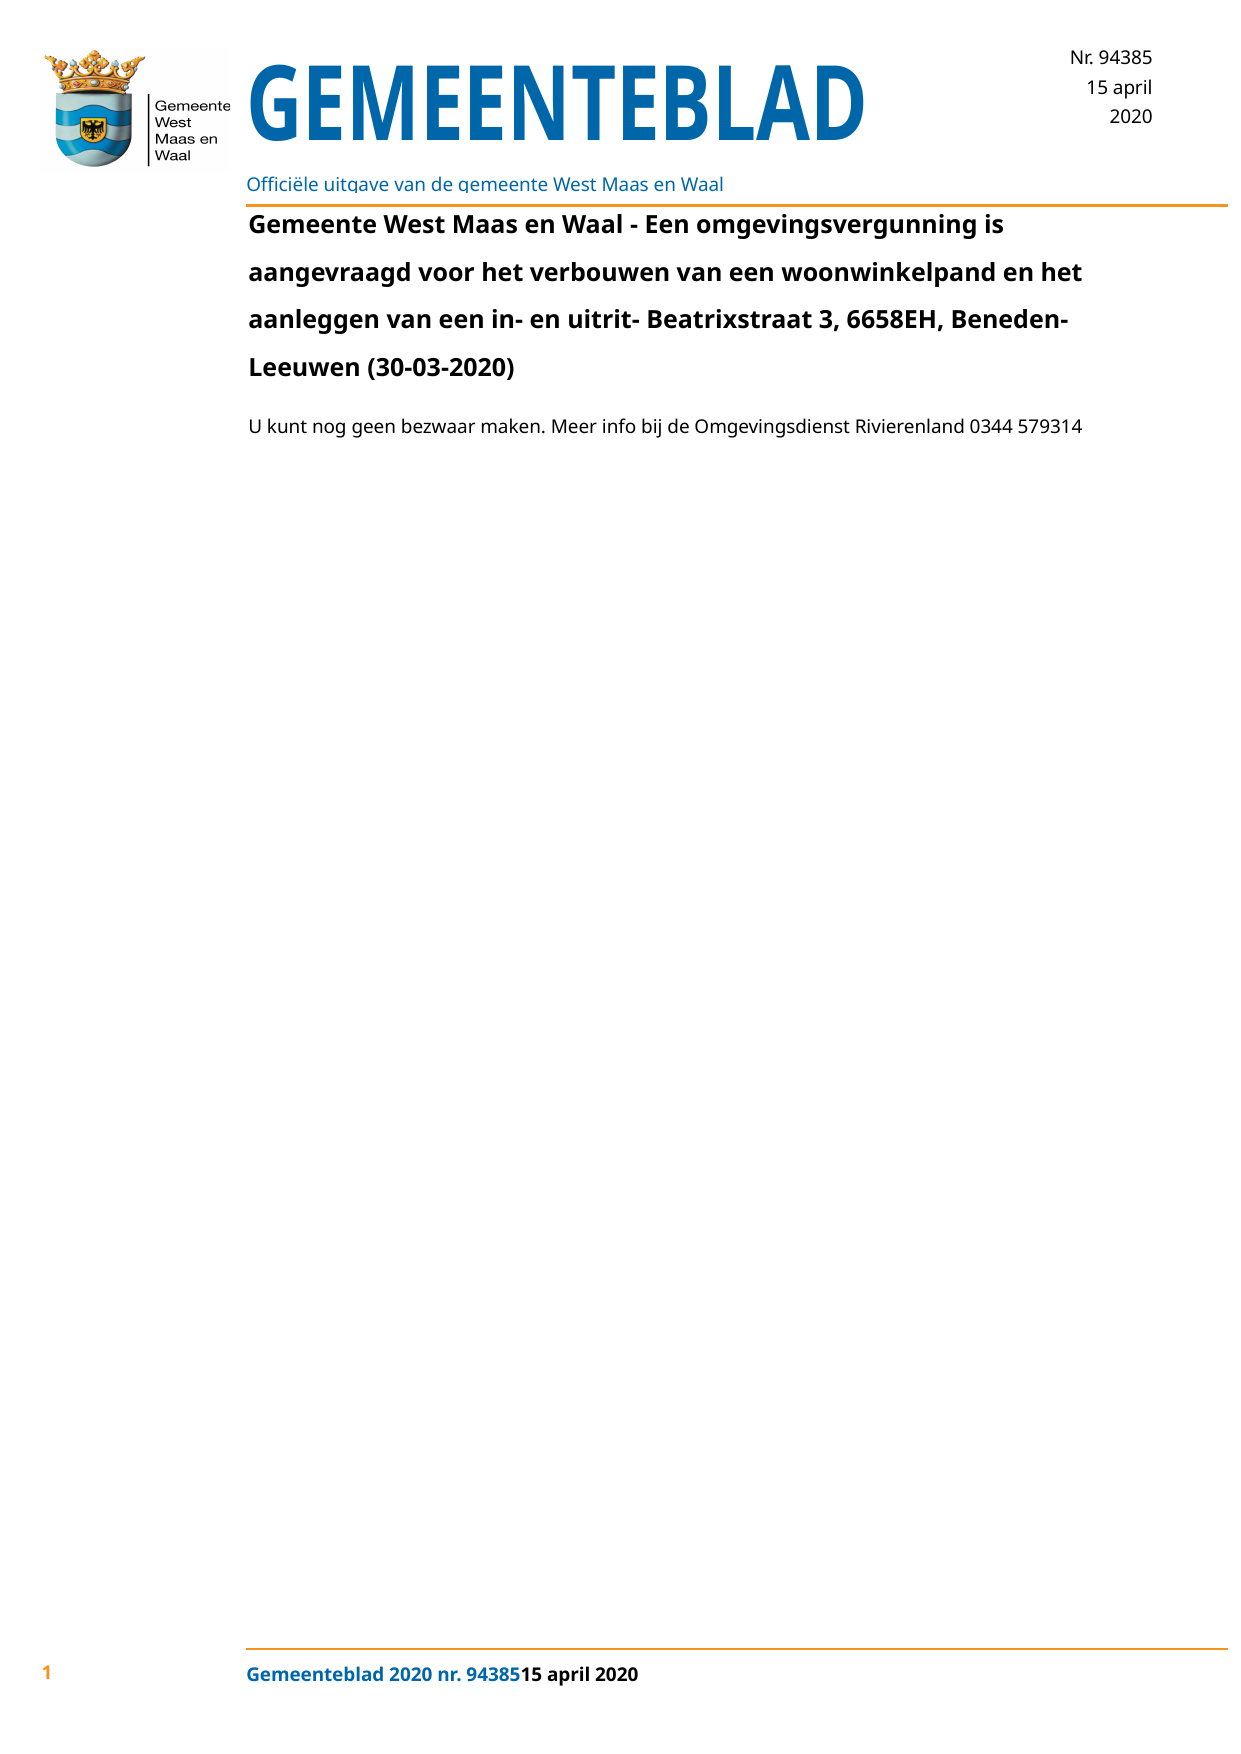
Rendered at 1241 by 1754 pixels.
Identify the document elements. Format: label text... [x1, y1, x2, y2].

text Gemeente West Maas en Waal - Een omgevingsvergunning is aangevraagd voor het verbouwen van een woonwinkelpand en het aanleggen van een in- en uitrit- Beatrixstraat 3, 6658EH, Beneden-Leeuwen (30-03-2020) [248, 207, 1152, 384]
text U kunt nog geen bezwaar maken. Meer info bij de Omgevingsdienst Rivierenland 0344 579314 [248, 413, 1152, 439]
picture [41, 47, 231, 172]
